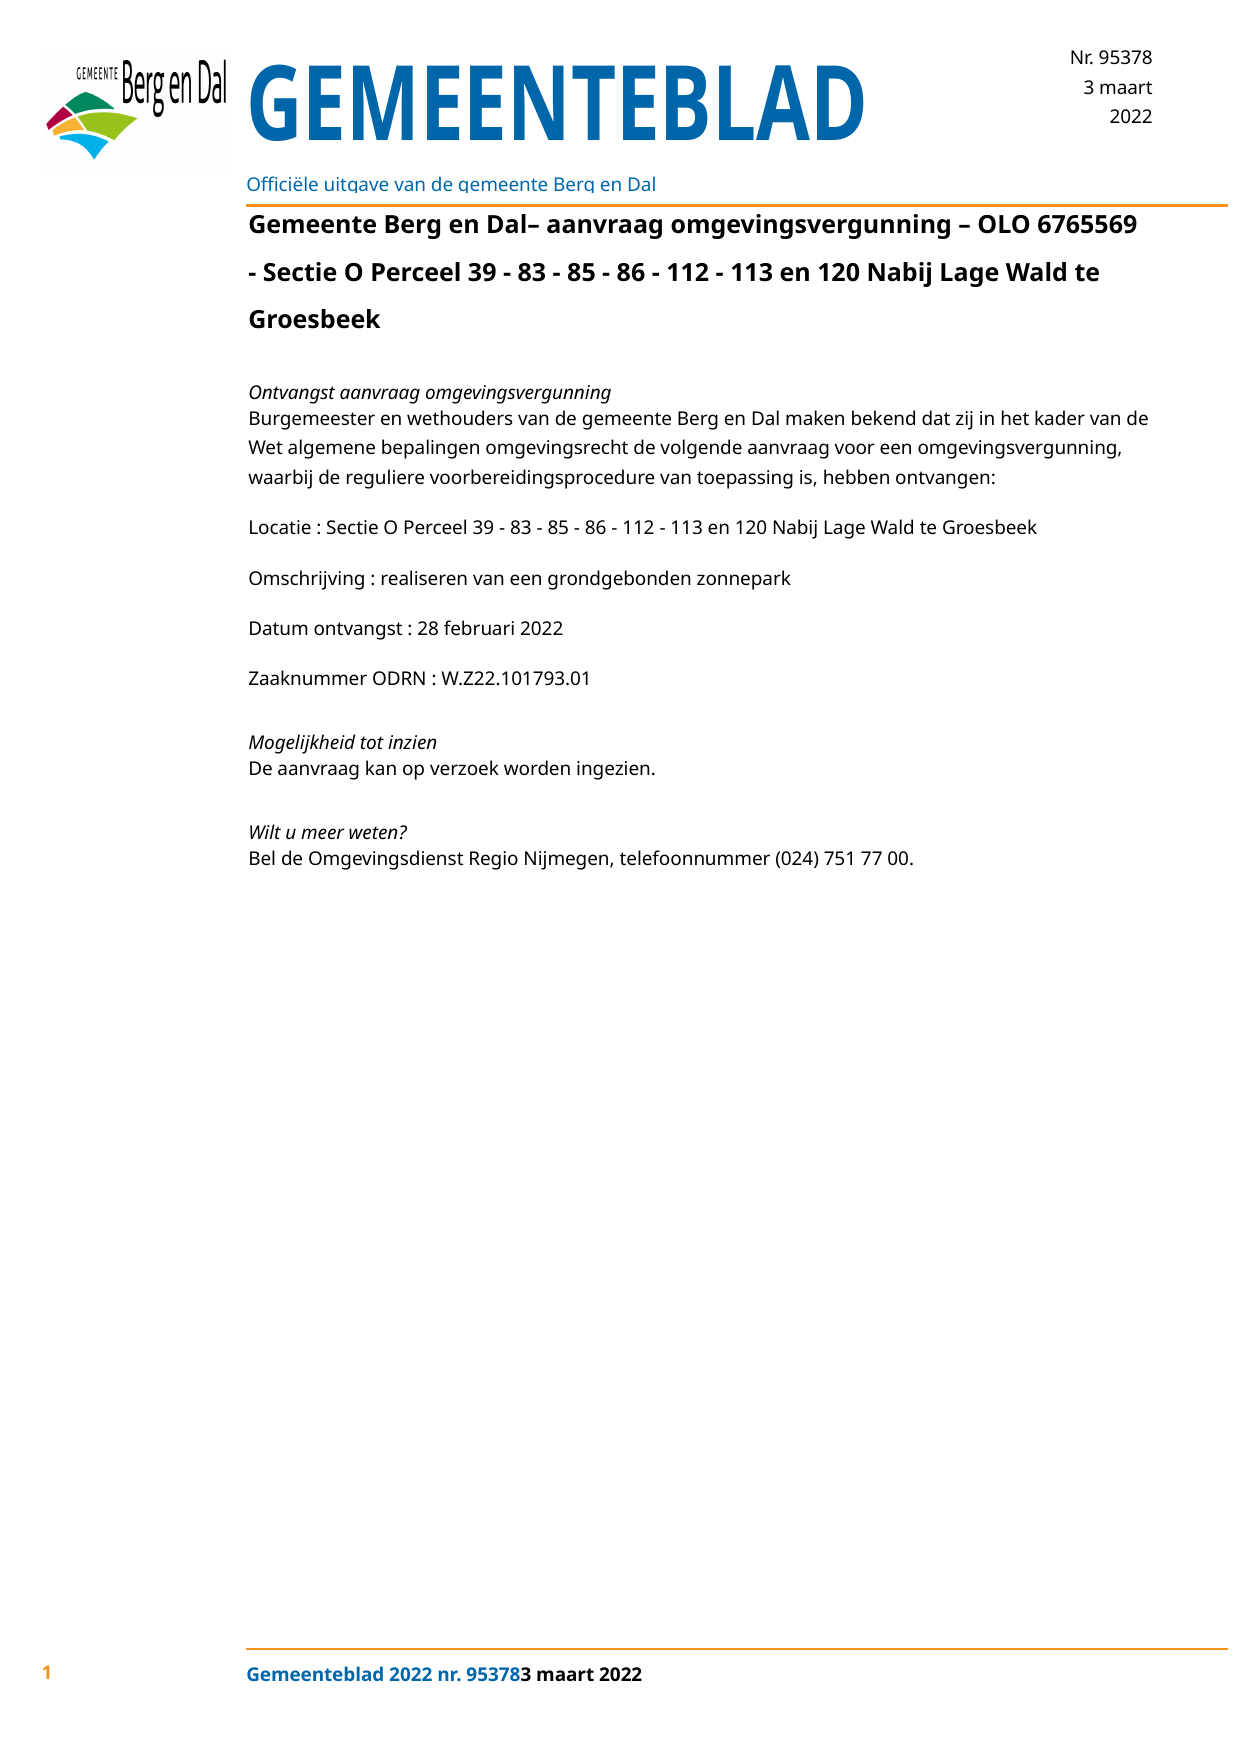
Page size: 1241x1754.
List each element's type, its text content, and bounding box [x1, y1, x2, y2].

text Datum ontvangst : 28 februari 2022 [248, 615, 1152, 641]
text Locatie : Sectie O Perceel 39 - 83 - 85 - 86 - 112 - 113 en 120 Nabij Lage Wald te Groesbeek [248, 514, 1152, 540]
text Burgemeester en wethouders van de gemeente Berg en Dal maken bekend dat zij in het kader van de Wet algemene bepalingen omgevingsrecht de volgende aanvraag voor een omgevingsvergunning, waarbij de reguliere voorbereidingsprocedure van toepassing is, hebben ontvangen: [248, 405, 1152, 490]
text Zaaknummer ODRN : W.Z22.101793.01 [248, 666, 1152, 691]
text Wilt u meer weten? [248, 819, 1152, 845]
text Bel de Omgevingsdienst Regio Nijmegen, telefoonnummer (024) 751 77 00. [248, 845, 1152, 871]
text Gemeente Berg en Dal– aanvraag omgevingsvergunning – OLO 6765569 - Sectie O Perceel 39 - 83 - 85 - 86 - 112 - 113 en 120 Nabij Lage Wald te Groesbeek [248, 207, 1152, 336]
text De aanvraag kan op verzoek worden ingezien. [248, 755, 1152, 781]
text Ontvangst aanvraag omgevingsvergunning [248, 379, 1152, 405]
text Omschrijving : realiseren van een grondgebonden zonnepark [248, 565, 1152, 591]
text Mogelijkheid tot inzien [248, 729, 1152, 755]
picture [41, 47, 231, 172]
